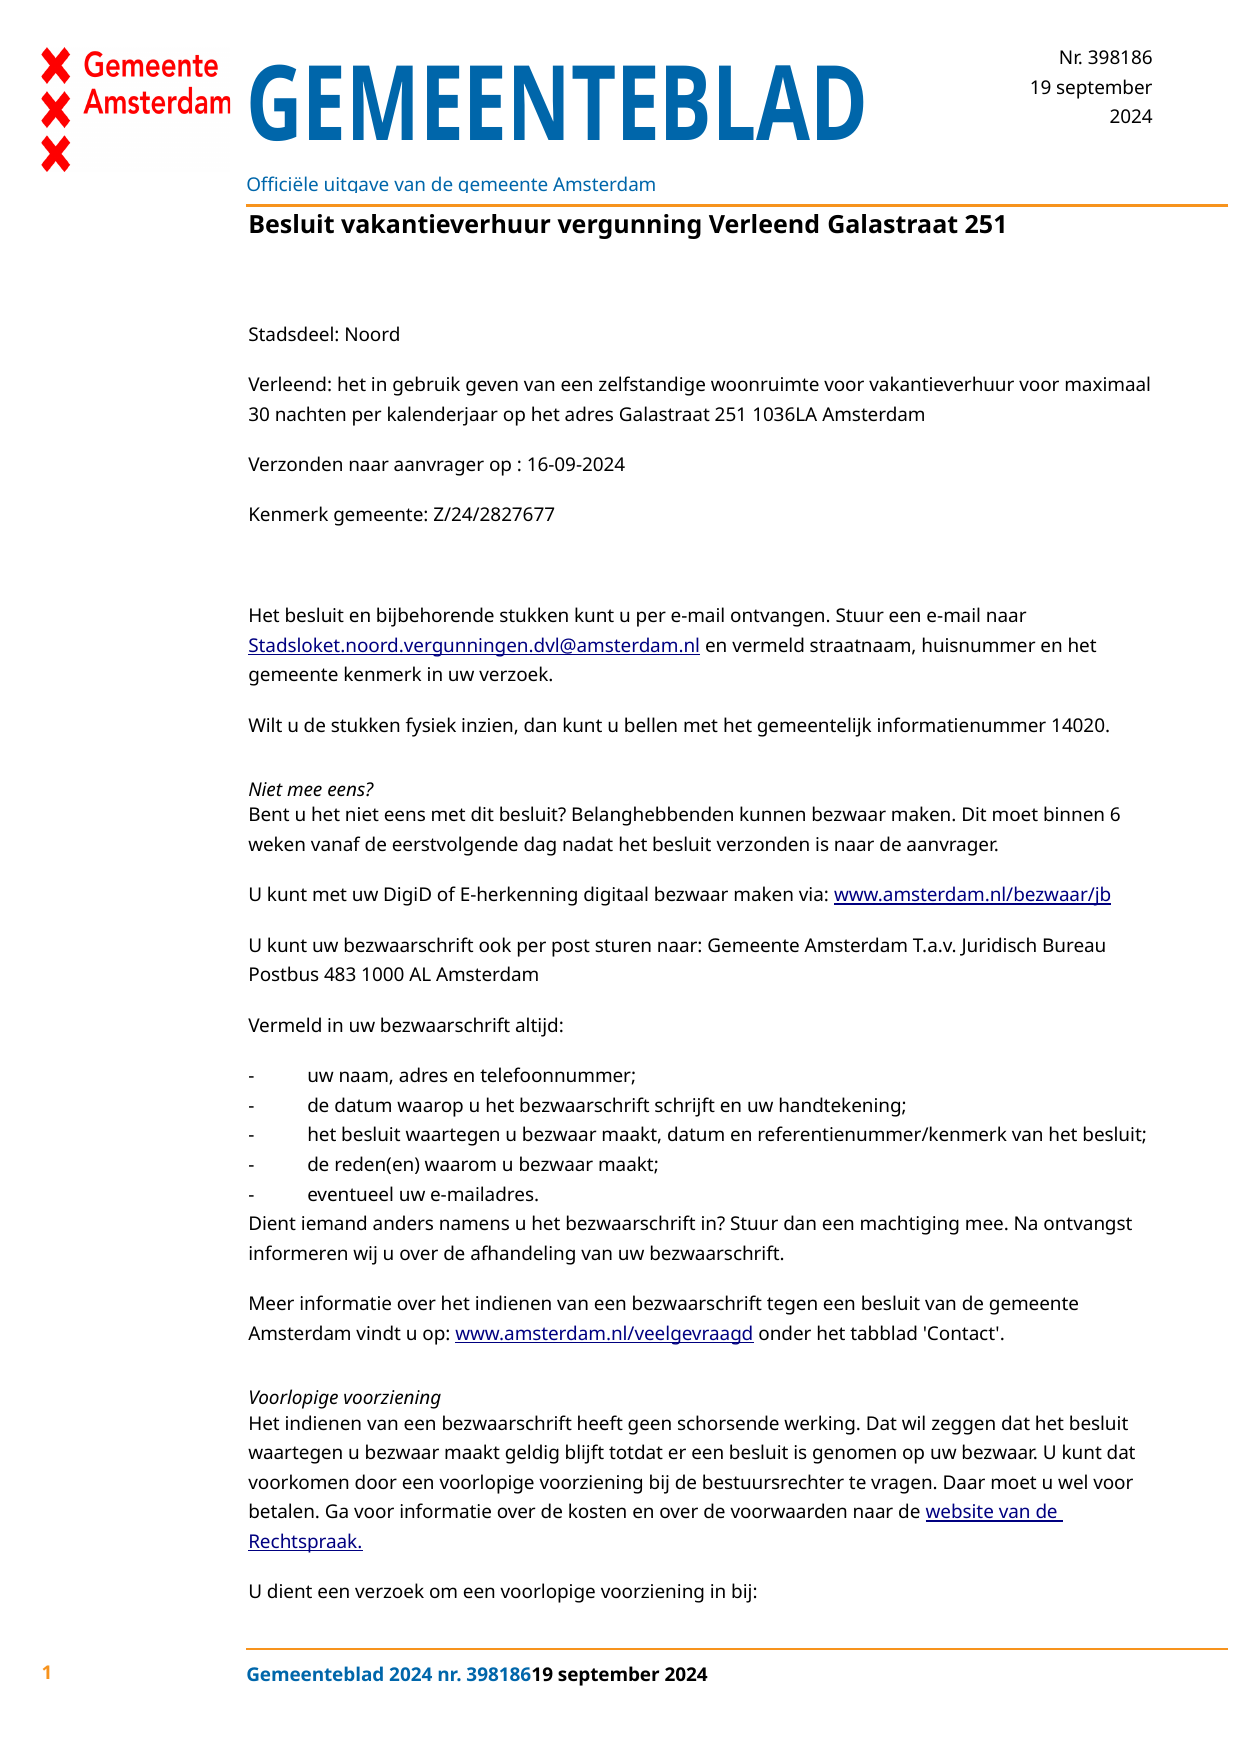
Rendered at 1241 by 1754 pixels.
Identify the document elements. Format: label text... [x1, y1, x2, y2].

text Vermeld in uw bezwaarschrift altijd: [248, 1012, 1152, 1038]
text U dient een verzoek om een voorlopige voorziening in bij: [248, 1578, 1152, 1604]
text Besluit vakantieverhuur vergunning Verleend Galastraat 251 [248, 207, 1152, 241]
list eventueel uw e-mailadres. [248, 1181, 1152, 1207]
text Verleend: het in gebruik geven van een zelfstandige woonruimte voor vakantieverhuur voor maximaal 30 nachten per kalenderjaar op het adres Galastraat 251 1036LA Amsterdam [248, 371, 1152, 426]
text Voorlopige voorziening [248, 1384, 1152, 1410]
text Dient iemand anders namens u het bezwaarschrift in? Stuur dan een machtiging mee. Na ontvangst informeren wij u over de afhandeling van uw bezwaarschrift. [248, 1210, 1152, 1266]
text Meer informatie over het indienen van een bezwaarschrift tegen een besluit van de gemeente Amsterdam vindt u op: www.amsterdam.nl/veelgevraagd onder het tabblad 'Contact'. [248, 1290, 1152, 1346]
text Het indienen van een bezwaarschrift heeft geen schorsende werking. Dat wil zeggen dat het besluit waartegen u bezwaar maakt geldig blijft totdat er een besluit is genomen op uw bezwaar. U kunt dat voorkomen door een voorlopige voorziening bij de bestuursrechter te vragen. Daar moet u wel voor betalen. Ga voor informatie over de kosten en over de voorwaarden naar de website van de Rechtspraak. [248, 1410, 1152, 1554]
text U kunt uw bezwaarschrift ook per post sturen naar: Gemeente Amsterdam T.a.v. Juridisch Bureau Postbus 483 1000 AL Amsterdam [248, 932, 1152, 987]
text Verzonden naar aanvrager op : 16-09-2024 [248, 451, 1152, 477]
text Bent u het niet eens met dit besluit? Belanghebbenden kunnen bezwaar maken. Dit moet binnen 6 weken vanaf de eerstvolgende dag nadat het besluit verzonden is naar de aanvrager. [248, 802, 1152, 857]
text U kunt met uw DigiD of E-herkenning digitaal bezwaar maken via: www.amsterdam.nl/bezwaar/jb [248, 882, 1152, 907]
text Kenmerk gemeente: Z/24/2827677 [248, 502, 1152, 527]
text Stadsdeel: Noord [248, 321, 1152, 346]
text Niet mee eens? [248, 776, 1152, 802]
list uw naam, adres en telefoonnummer; [248, 1062, 1152, 1088]
list het besluit waartegen u bezwaar maakt, datum en referentienummer/kenmerk van het besluit; [248, 1122, 1152, 1147]
text Het besluit en bijbehorende stukken kunt u per e-mail ontvangen. Stuur een e-mail naar Stadsloket.noord.vergunningen.dvl@amsterdam.nl en vermeld straatnaam, huisnummer en het gemeente kenmerk in uw verzoek. [248, 602, 1152, 687]
list de datum waarop u het bezwaarschrift schrijft en uw handtekening; [248, 1092, 1152, 1118]
list de reden(en) waarom u bezwaar maakt; [248, 1151, 1152, 1177]
picture [41, 47, 231, 172]
text Wilt u de stukken fysiek inzien, dan kunt u bellen met het gemeentelijk informatienummer 14020. [248, 712, 1152, 738]
